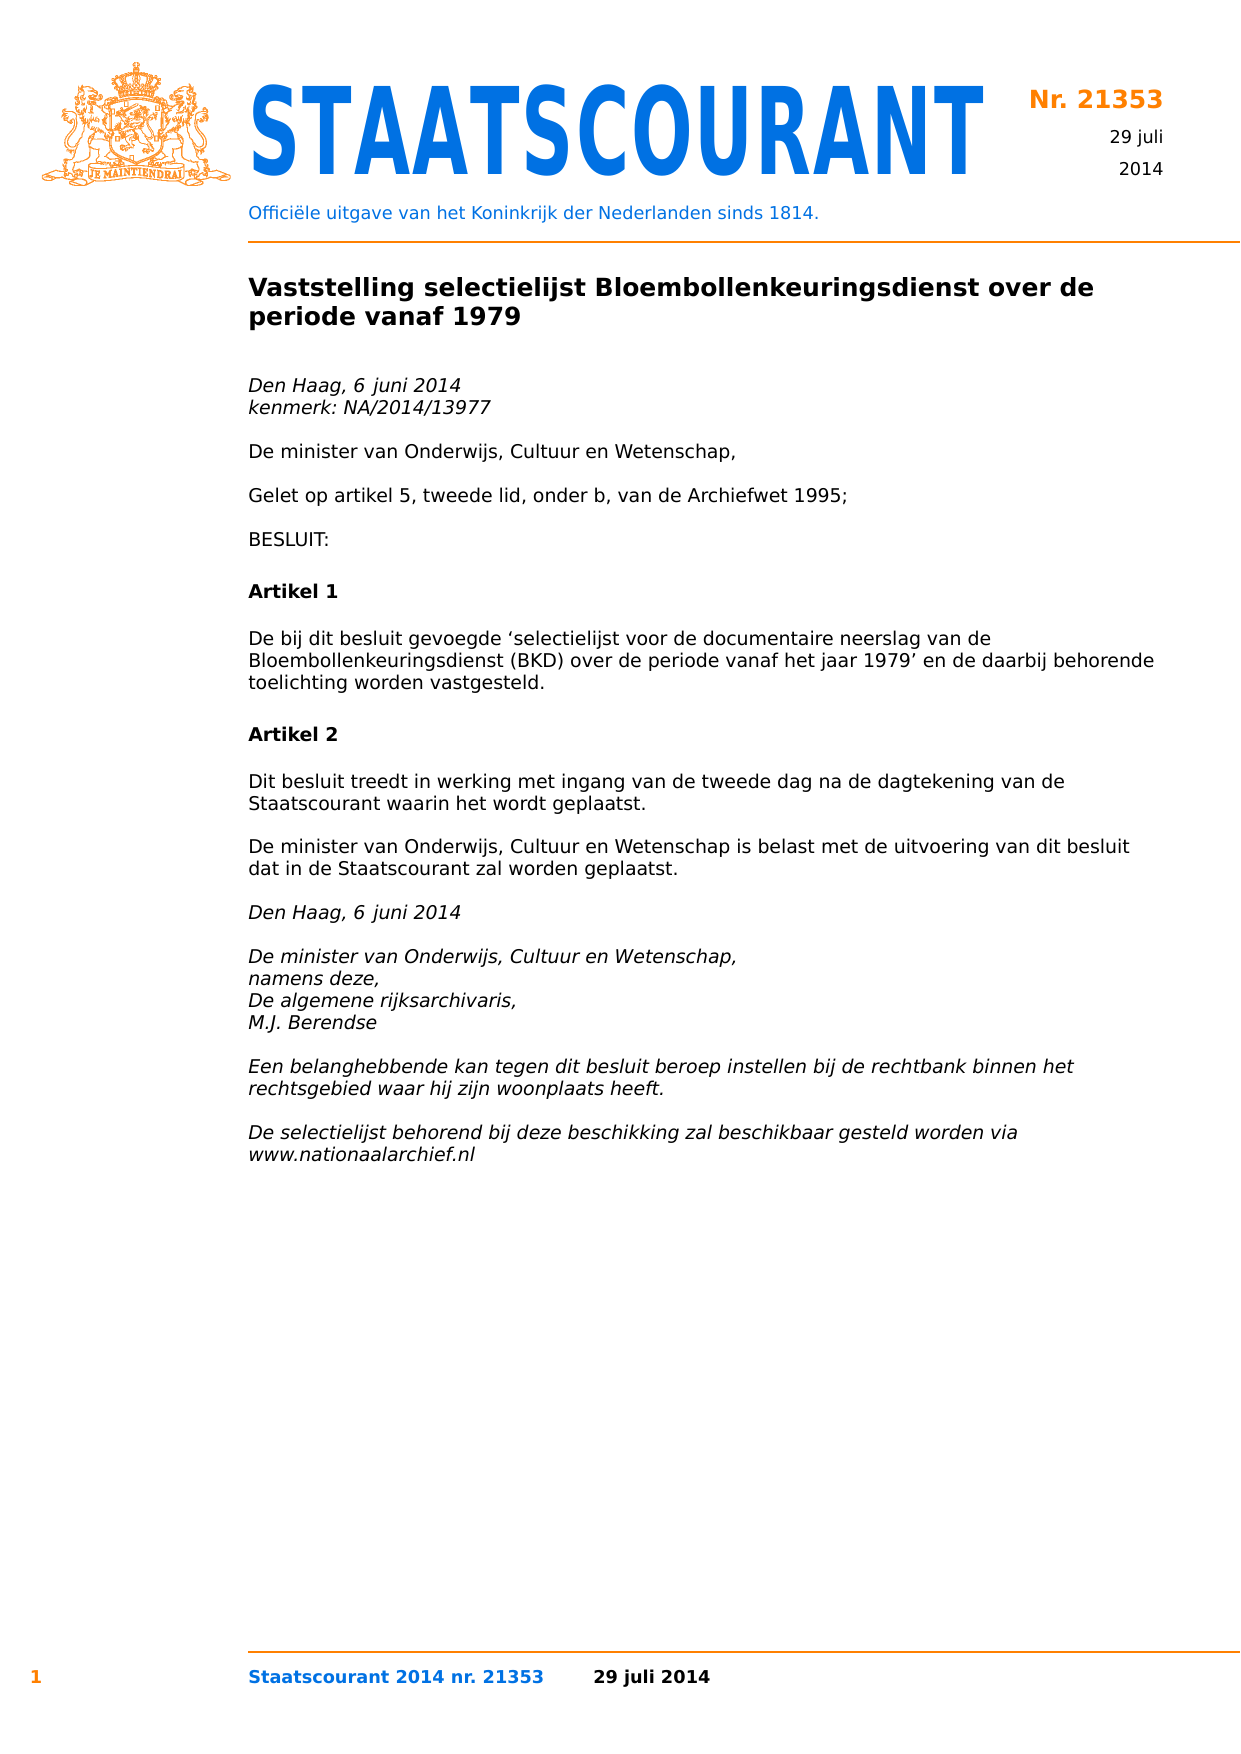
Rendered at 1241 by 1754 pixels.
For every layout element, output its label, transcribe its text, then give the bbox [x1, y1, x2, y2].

subtitle Artikel 1 [248, 581, 1163, 603]
text kenmerk: NA/2014/13977 [248, 397, 1163, 419]
text Dit besluit treedt in werking met ingang van de tweede dag na de dagtekening van de Staatscourant waarin het wordt geplaatst. [248, 771, 1163, 814]
text Den Haag, 6 juni 2014 [248, 375, 1163, 397]
table_cell 2014 [998, 153, 1240, 203]
table_cell 29 juli [998, 121, 1240, 153]
text De bij dit besluit gevoegde ‘selectielijst voor de documentaire neerslag van de Bloembollenkeuringsdienst (BKD) over de periode vanaf het jaar 1979’ en de daarbij behorende toelichting worden vastgesteld. [248, 628, 1163, 693]
subtitle Artikel 2 [248, 723, 1163, 746]
subtitle Vaststelling selectielijst Bloembollenkeuringsdienst over de periode vanaf 1979 [248, 273, 1163, 331]
table_header Nr. 21353 [998, 62, 1240, 121]
table_header STAATSCOURANT [248, 62, 998, 203]
text De selectielijst behorend bij deze beschikking zal beschikbaar gesteld worden via www.nationaalarchief.nl [248, 1122, 1163, 1166]
text Den Haag, 6 juni 2014 [248, 902, 1163, 924]
text BESLUIT: [248, 529, 1163, 551]
text De minister van Onderwijs, Cultuur en Wetenschap, [248, 441, 1163, 463]
text Gelet op artikel 5, tweede lid, onder b, van de Archiefwet 1995; [248, 485, 1163, 507]
table_header [25, 62, 248, 241]
text De minister van Onderwijs, Cultuur en Wetenschap, namens deze, De algemene rijksarchivaris, M.J. Berendse [248, 946, 1163, 1034]
text Een belanghebbende kan tegen dit besluit beroep instellen bij de rechtbank binnen het rechtsgebied waar hij zijn woonplaats heeft. [248, 1056, 1163, 1100]
text De minister van Onderwijs, Cultuur en Wetenschap is belast met de uitvoering van dit besluit dat in de Staatscourant zal worden geplaatst. [248, 836, 1163, 880]
table_cell Officiële uitgave van het Koninkrijk der Nederlanden sinds 1814. [248, 203, 1240, 241]
picture [41, 62, 231, 186]
